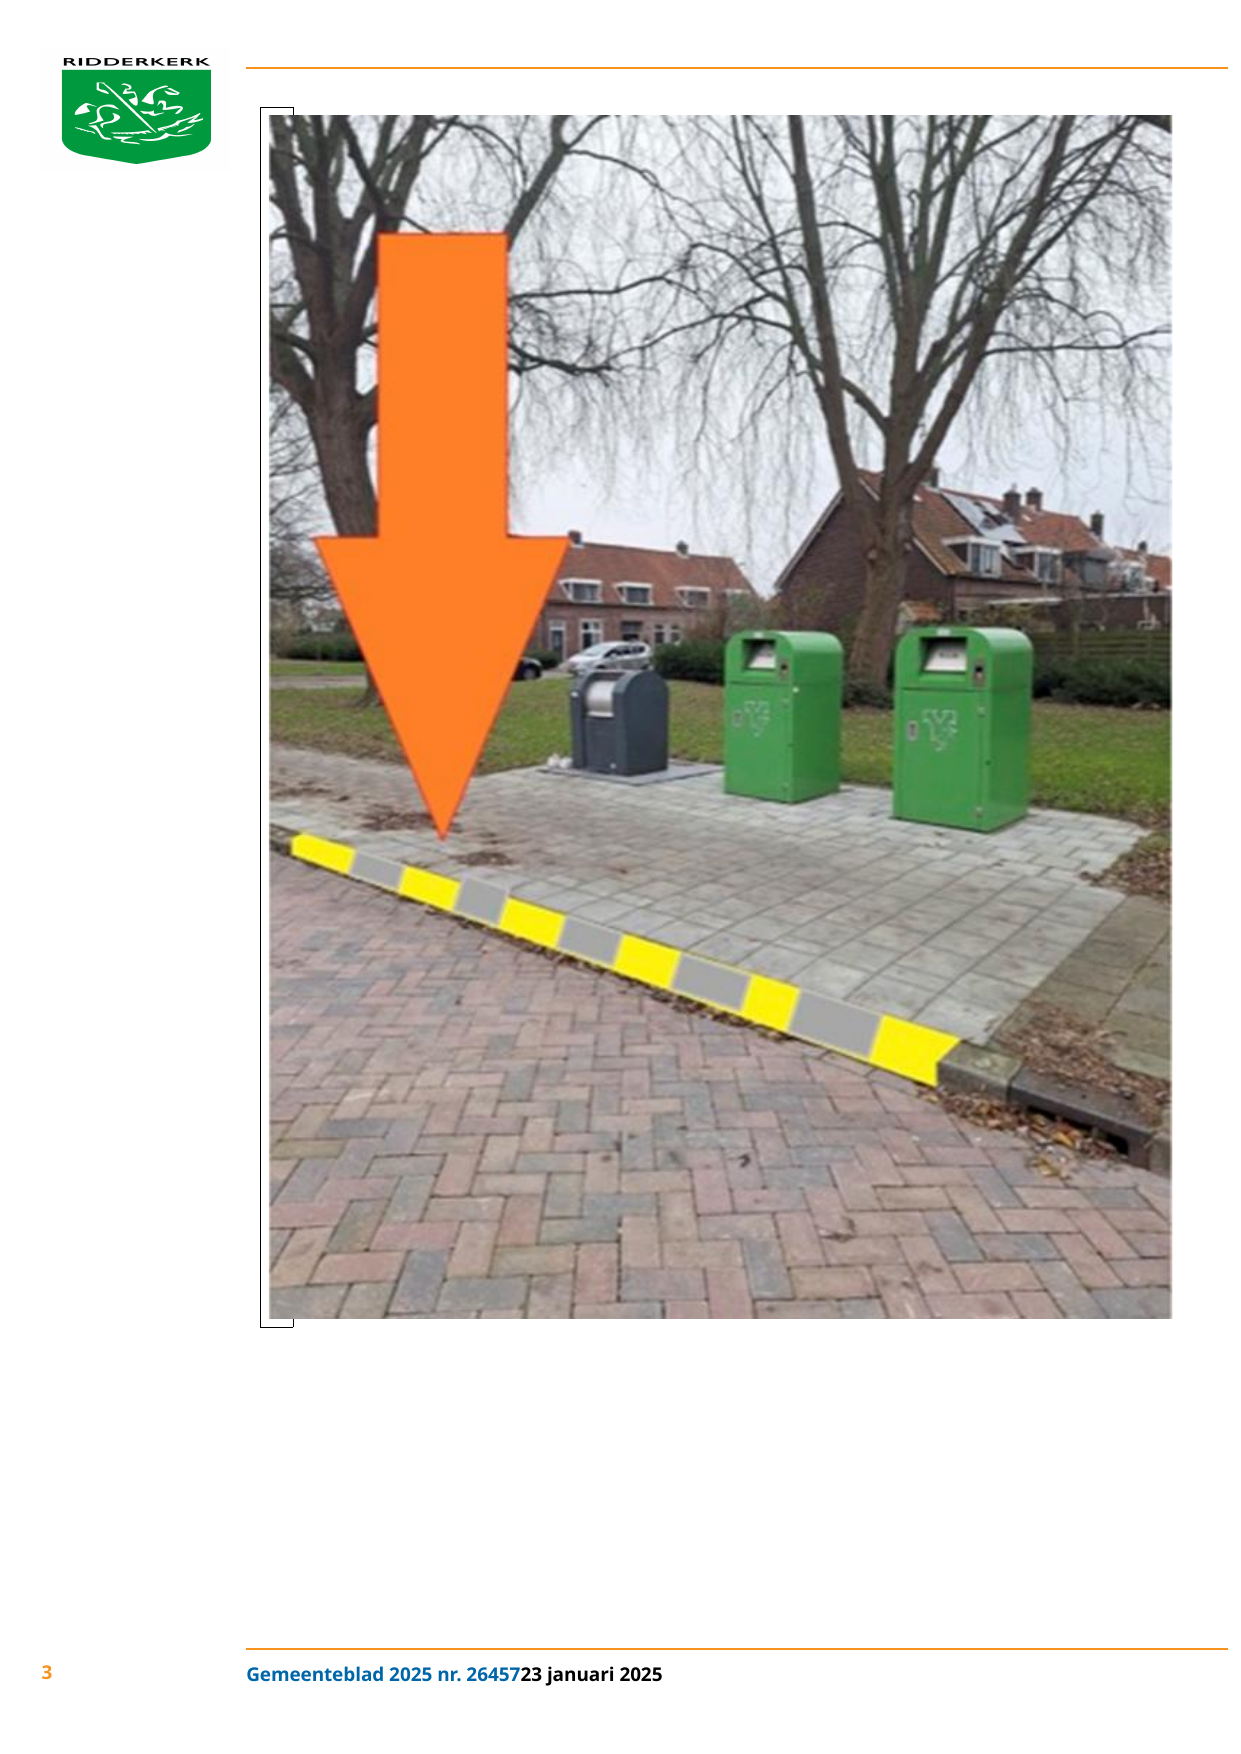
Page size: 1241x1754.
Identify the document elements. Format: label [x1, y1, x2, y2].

picture [268, 115, 1173, 1319]
picture [41, 47, 231, 172]
